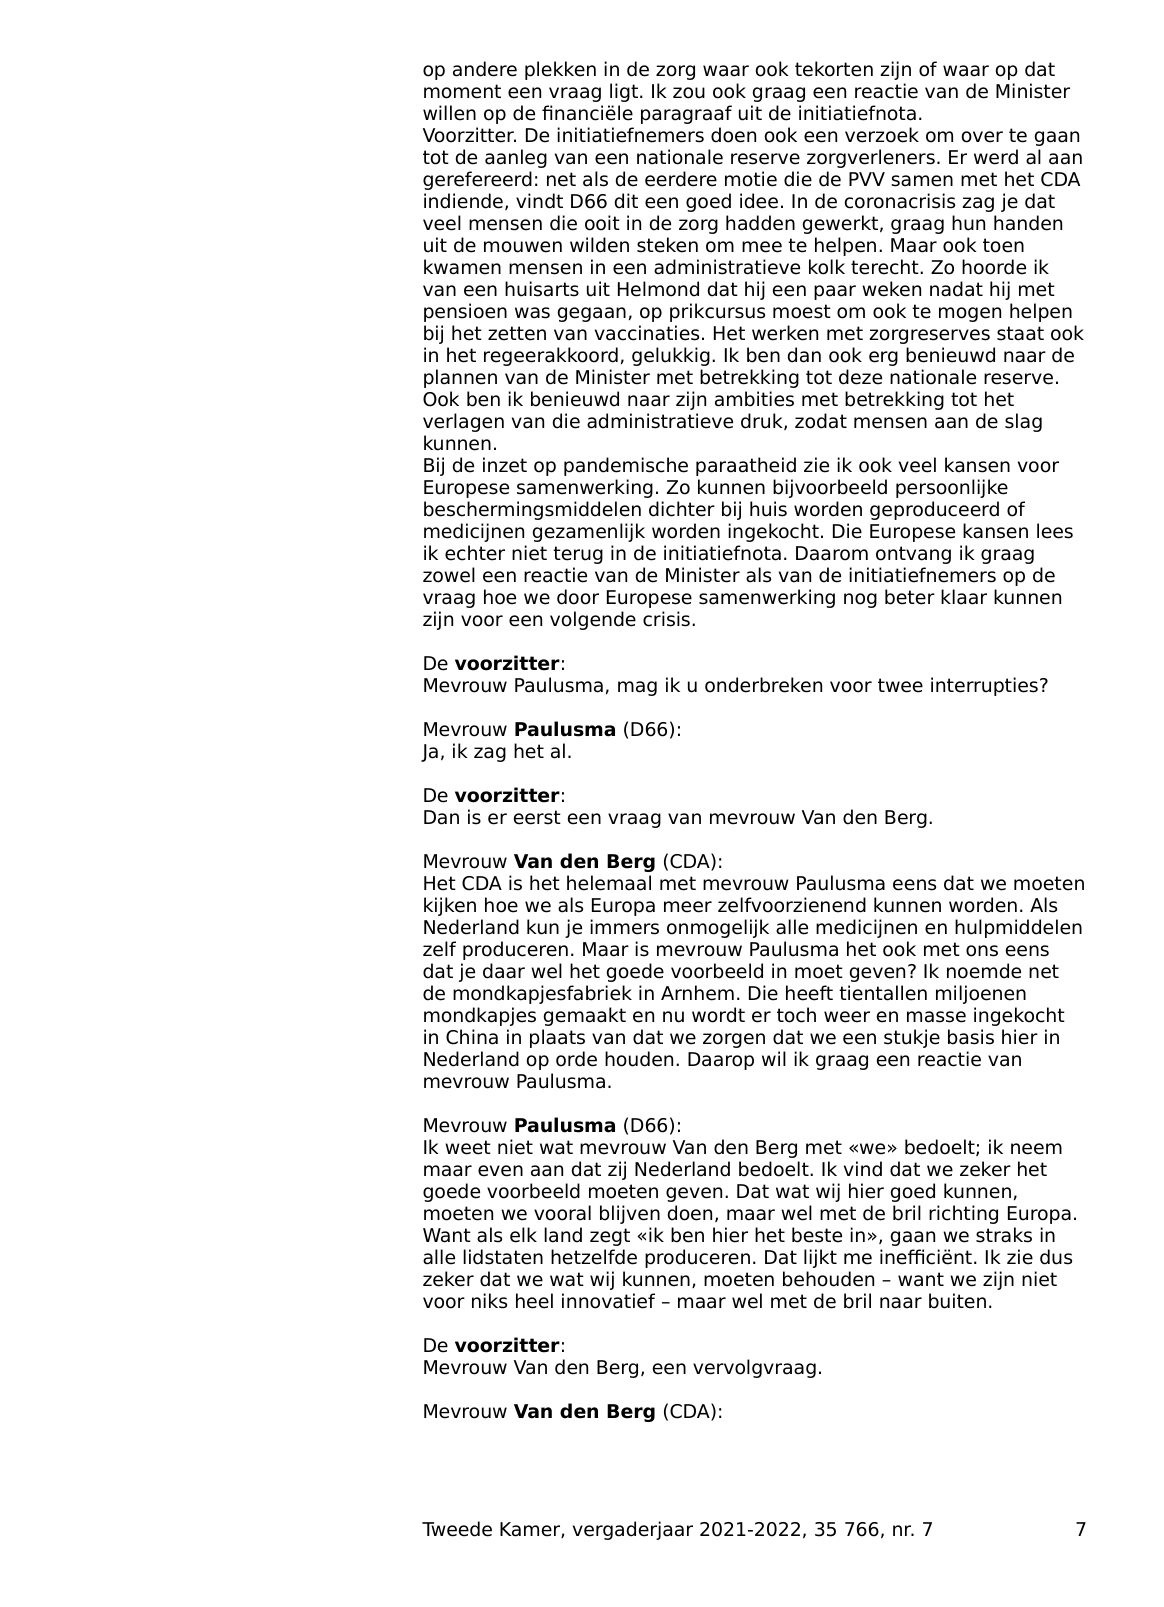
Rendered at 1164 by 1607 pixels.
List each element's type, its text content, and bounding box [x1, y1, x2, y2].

text Voorzitter. De initiatiefnemers doen ook een verzoek om over te gaan tot de aanleg van een nationale reserve zorgverleners. Er werd al aan gerefereerd: net als de eerdere motie die de PVV samen met het CDA indiende, vindt D66 dit een goed idee. In de coronacrisis zag je dat veel mensen die ooit in de zorg hadden gewerkt, graag hun handen uit de mouwen wilden steken om mee te helpen. Maar ook toen kwamen mensen in een administratieve kolk terecht. Zo hoorde ik van een huisarts uit Helmond dat hij een paar weken nadat hij met pensioen was gegaan, op prikcursus moest om ook te mogen helpen bij het zetten van vaccinaties. Het werken met zorgreserves staat ook in het regeerakkoord, gelukkig. Ik ben dan ook erg benieuwd naar de plannen van de Minister met betrekking tot deze nationale reserve. Ook ben ik benieuwd naar zijn ambities met betrekking tot het verlagen van die administratieve druk, zodat mensen aan de slag kunnen. [422, 125, 1087, 455]
text Dan is er eerst een vraag van mevrouw Van den Berg. [422, 807, 1087, 829]
text De voorzitter: [422, 653, 1087, 675]
text op andere plekken in de zorg waar ook tekorten zijn of waar op dat moment een vraag ligt. Ik zou ook graag een reactie van de Minister willen op de financiële paragraaf uit de initiatiefnota. [422, 59, 1087, 125]
text Bij de inzet op pandemische paraatheid zie ik ook veel kansen voor Europese samenwerking. Zo kunnen bijvoorbeeld persoonlijke beschermingsmiddelen dichter bij huis worden geproduceerd of medicijnen gezamenlijk worden ingekocht. Die Europese kansen lees ik echter niet terug in de initiatiefnota. Daarom ontvang ik graag zowel een reactie van de Minister als van de initiatiefnemers op de vraag hoe we door Europese samenwerking nog beter klaar kunnen zijn voor een volgende crisis. [422, 455, 1087, 631]
text Mevrouw Paulusma (D66): [422, 1115, 1087, 1137]
text De voorzitter: [422, 785, 1087, 807]
text Mevrouw Paulusma (D66): [422, 719, 1087, 741]
text Mevrouw Van den Berg (CDA): [422, 851, 1087, 873]
text Mevrouw Van den Berg (CDA): [422, 1401, 1087, 1423]
text Mevrouw Van den Berg, een vervolgvraag. [422, 1357, 1087, 1379]
text Ja, ik zag het al. [422, 741, 1087, 763]
text Ik weet niet wat mevrouw Van den Berg met «we» bedoelt; ik neem maar even aan dat zij Nederland bedoelt. Ik vind dat we zeker het goede voorbeeld moeten geven. Dat wat wij hier goed kunnen, moeten we vooral blijven doen, maar wel met de bril richting Europa. Want als elk land zegt «ik ben hier het beste in», gaan we straks in alle lidstaten hetzelfde produceren. Dat lijkt me inefficiënt. Ik zie dus zeker dat we wat wij kunnen, moeten behouden – want we zijn niet voor niks heel innovatief – maar wel met de bril naar buiten. [422, 1137, 1087, 1313]
text Het CDA is het helemaal met mevrouw Paulusma eens dat we moeten kijken hoe we als Europa meer zelfvoorzienend kunnen worden. Als Nederland kun je immers onmogelijk alle medicijnen en hulpmiddelen zelf produceren. Maar is mevrouw Paulusma het ook met ons eens dat je daar wel het goede voorbeeld in moet geven? Ik noemde net de mondkapjesfabriek in Arnhem. Die heeft tientallen miljoenen mondkapjes gemaakt en nu wordt er toch weer en masse ingekocht in China in plaats van dat we zorgen dat we een stukje basis hier in Nederland op orde houden. Daarop wil ik graag een reactie van mevrouw Paulusma. [422, 873, 1087, 1093]
text Mevrouw Paulusma, mag ik u onderbreken voor twee interrupties? [422, 675, 1087, 697]
text De voorzitter: [422, 1335, 1087, 1357]
